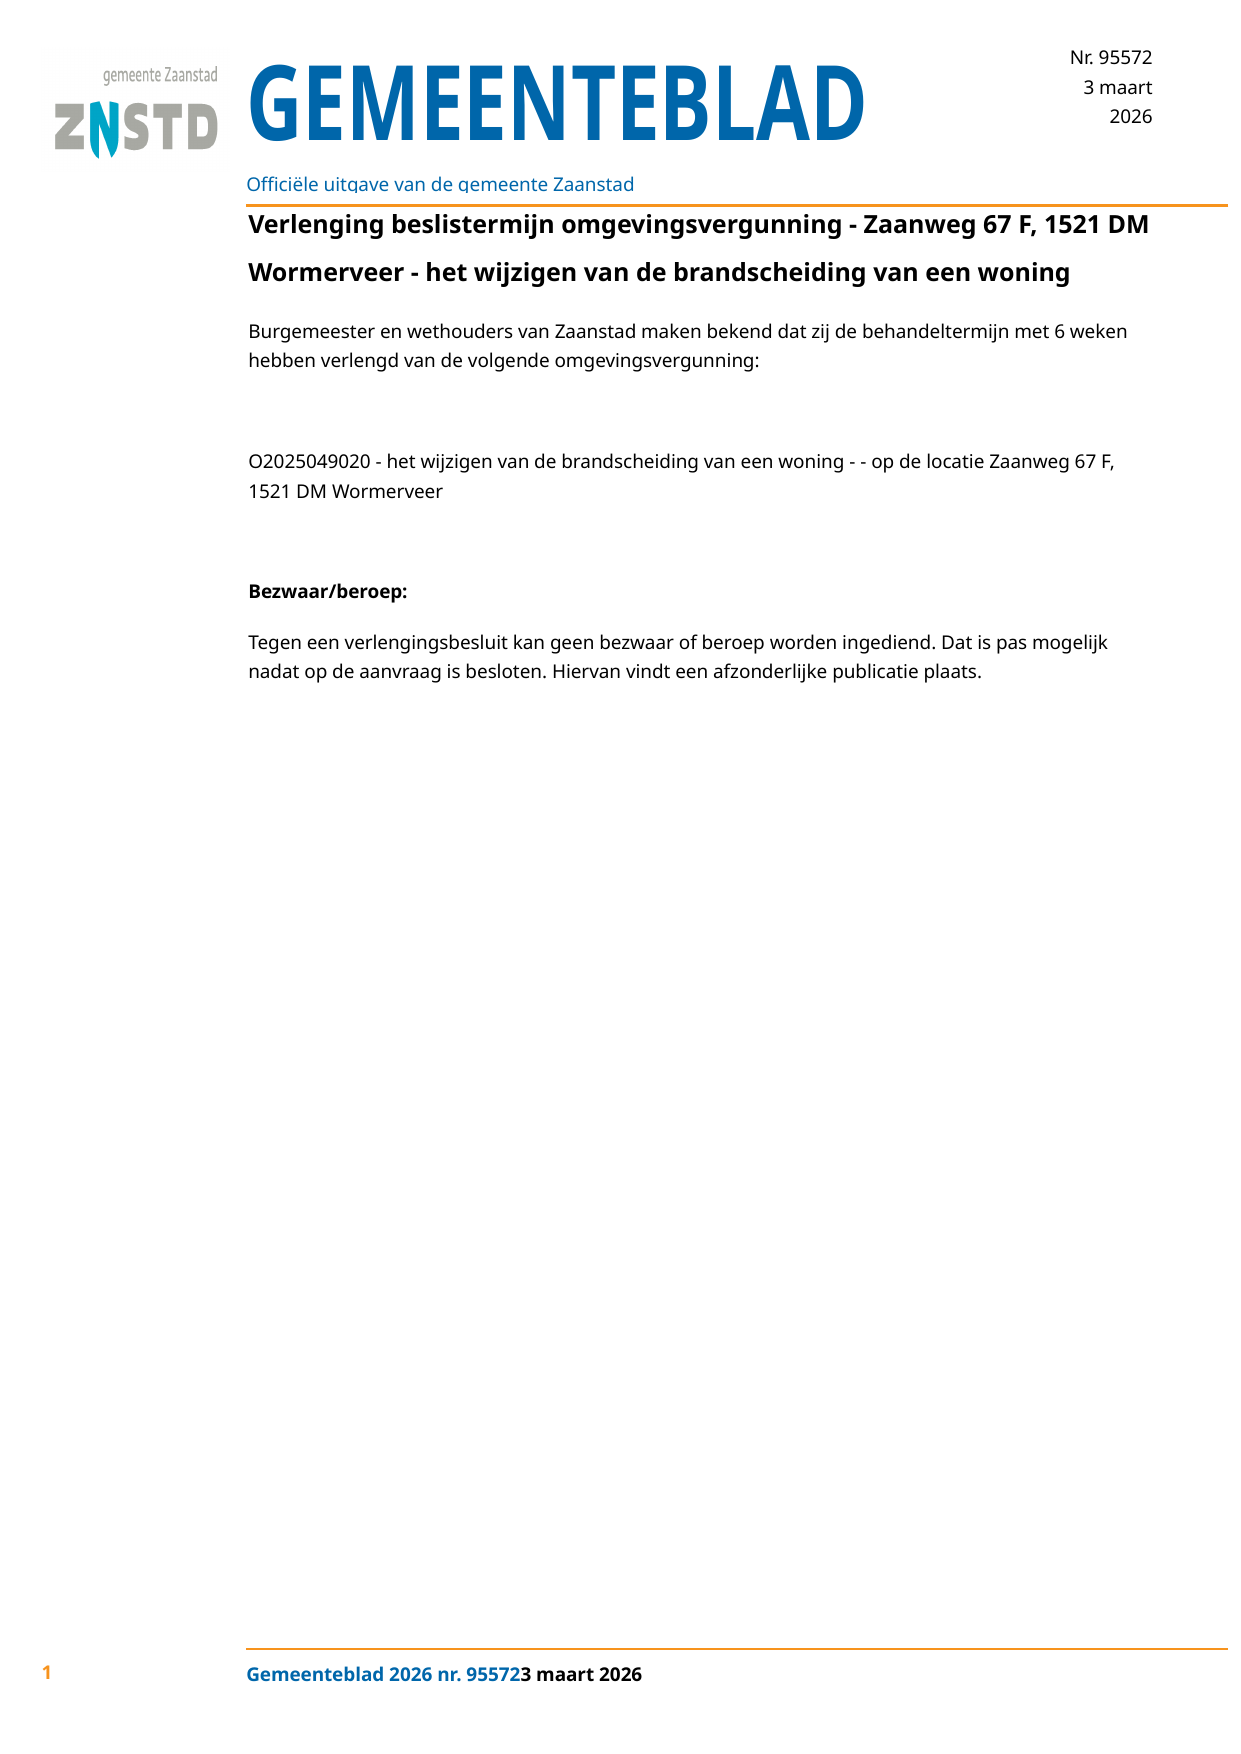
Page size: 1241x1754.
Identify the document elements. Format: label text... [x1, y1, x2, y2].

text Bezwaar/beroep: [248, 579, 1152, 604]
text Verlenging beslistermijn omgevingsvergunning - Zaanweg 67 F, 1521 DM Wormerveer - het wijzigen van de brandscheiding van een woning [248, 207, 1152, 288]
picture [41, 47, 231, 172]
text Tegen een verlengingsbesluit kan geen bezwaar of beroep worden ingediend. Dat is pas mogelijk nadat op de aanvraag is besloten. Hiervan vindt een afzonderlijke publicatie plaats. [248, 629, 1152, 684]
text Burgemeester en wethouders van Zaanstad maken bekend dat zij de behandeltermijn met 6 weken hebben verlengd van de volgende omgevingsvergunning: [248, 318, 1152, 373]
text O2025049020 - het wijzigen van de brandscheiding van een woning - - op de locatie Zaanweg 67 F, 1521 DM Wormerveer [248, 448, 1152, 504]
